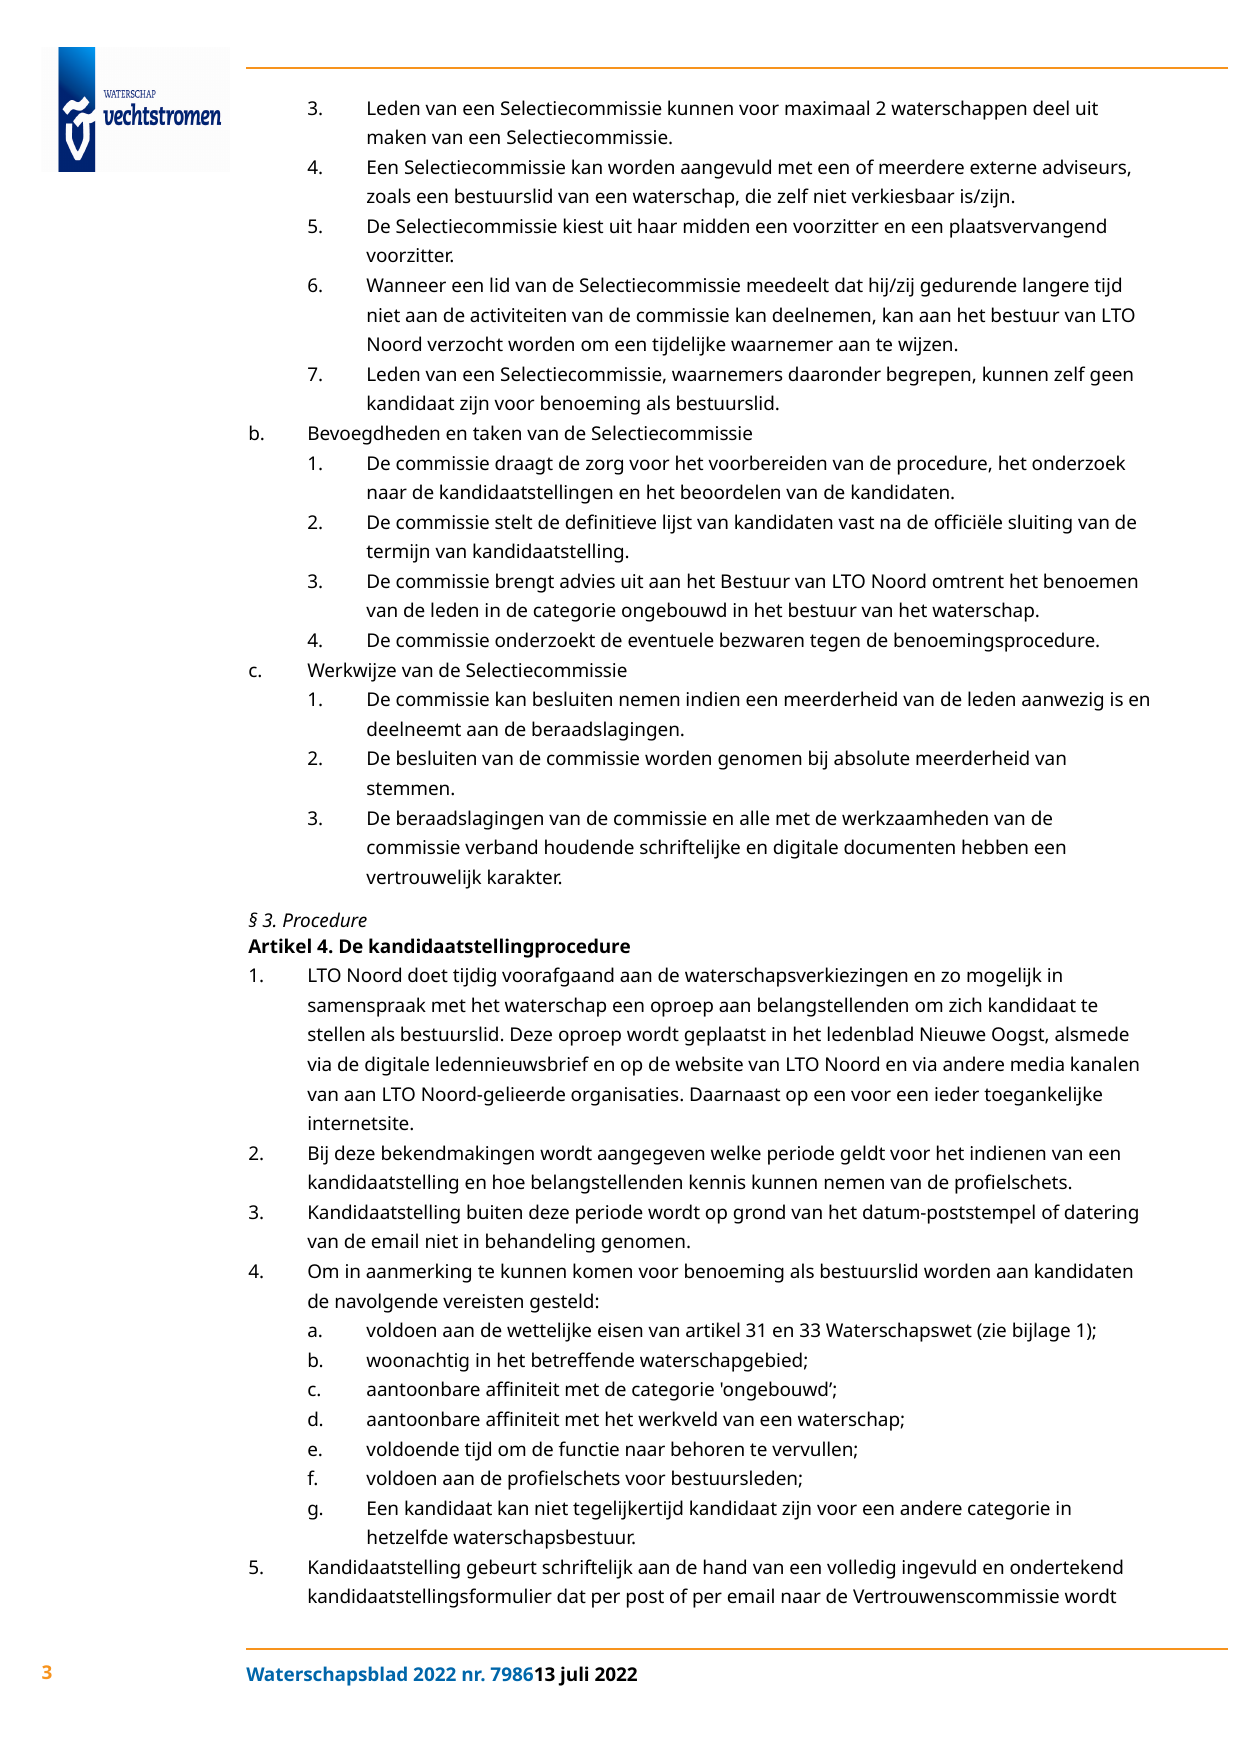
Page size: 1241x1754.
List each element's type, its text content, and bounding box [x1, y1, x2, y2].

list Om in aanmerking te kunnen komen voor benoeming als bestuurslid worden aan kandidaten de navolgende vereisten gesteld: [248, 1258, 1152, 1313]
list Bij deze bekendmakingen wordt aangegeven welke periode geldt voor het indienen van een kandidaatstelling en hoe belangstellenden kennis kunnen nemen van de profielschets. [248, 1140, 1152, 1195]
list De commissie onderzoekt de eventuele bezwaren tegen de benoemingsprocedure. [307, 627, 1152, 653]
list voldoende tijd om de functie naar behoren te vervullen; [307, 1436, 1152, 1461]
list De commissie draagt de zorg voor het voorbereiden van de procedure, het onderzoek naar de kandidaatstellingen en het beoordelen van de kandidaten. [307, 450, 1152, 505]
list De beraadslagingen van de commissie en alle met de werkzaamheden van de commissie verband houdende schriftelijke en digitale documenten hebben een vertrouwelijk karakter. [307, 805, 1152, 890]
list aantoonbare affiniteit met het werkveld van een waterschap; [307, 1406, 1152, 1432]
list De commissie kan besluiten nemen indien een meerderheid van de leden aanwezig is en deelneemt aan de beraadslagingen. [307, 686, 1152, 742]
list woonachtig in het betreffende waterschapgebied; [307, 1347, 1152, 1373]
list Leden van een Selectiecommissie kunnen voor maximaal 2 waterschappen deel uit maken van een Selectiecommissie. [307, 95, 1152, 150]
list Leden van een Selectiecommissie, waarnemers daaronder begrepen, kunnen zelf geen kandidaat zijn voor benoeming als bestuurslid. [307, 361, 1152, 416]
list De commissie brengt advies uit aan het Bestuur van LTO Noord omtrent het benoemen van de leden in de categorie ongebouwd in het bestuur van het waterschap. [307, 568, 1152, 623]
list voldoen aan de profielschets voor bestuursleden; [307, 1465, 1152, 1491]
picture [41, 47, 231, 172]
list Wanneer een lid van de Selectiecommissie meedeelt dat hij/zij gedurende langere tijd niet aan de activiteiten van de commissie kan deelnemen, kan aan het bestuur van LTO Noord verzocht worden om een tijdelijke waarnemer aan te wijzen. [307, 272, 1152, 357]
list LTO Noord doet tijdig voorafgaand aan de waterschapsverkiezingen en zo mogelijk in samenspraak met het waterschap een oproep aan belangstellenden om zich kandidaat te stellen als bestuurslid. Deze oproep wordt geplaatst in het ledenblad Nieuwe Oogst, alsmede via de digitale ledennieuwsbrief en op de website van LTO Noord en via andere media kanalen van aan LTO Noord-gelieerde organisaties. Daarnaast op een voor een ieder toegankelijke internetsite. [248, 962, 1152, 1136]
text § 3. Procedure [248, 907, 1152, 933]
list De Selectiecommissie kiest uit haar midden een voorzitter en een plaatsvervangend voorzitter. [307, 213, 1152, 268]
list De besluiten van de commissie worden genomen bij absolute meerderheid van stemmen. [307, 746, 1152, 801]
list voldoen aan de wettelijke eisen van artikel 31 en 33 Waterschapswet (zie bijlage 1); [307, 1317, 1152, 1343]
list Werkwijze van de Selectiecommissie [248, 657, 1152, 683]
list Kandidaatstelling gebeurt schriftelijk aan de hand van een volledig ingevuld en ondertekend kandidaatstellingsformulier dat per post of per email naar de Vertrouwenscommissie wordt [248, 1554, 1152, 1609]
list Kandidaatstelling buiten deze periode wordt op grond van het datum-poststempel of datering van de email niet in behandeling genomen. [248, 1199, 1152, 1254]
list aantoonbare affiniteit met de categorie 'ongebouwd’; [307, 1377, 1152, 1402]
text Artikel 4. De kandidaatstellingprocedure [248, 933, 1152, 958]
list De commissie stelt de definitieve lijst van kandidaten vast na de officiële sluiting van de termijn van kandidaatstelling. [307, 509, 1152, 564]
list Een kandidaat kan niet tegelijkertijd kandidaat zijn voor een andere categorie in hetzelfde waterschapsbestuur. [307, 1495, 1152, 1550]
list Bevoegdheden en taken van de Selectiecommissie [248, 420, 1152, 446]
list Een Selectiecommissie kan worden aangevuld met een of meerdere externe adviseurs, zoals een bestuurslid van een waterschap, die zelf niet verkiesbaar is/zijn. [307, 154, 1152, 209]
